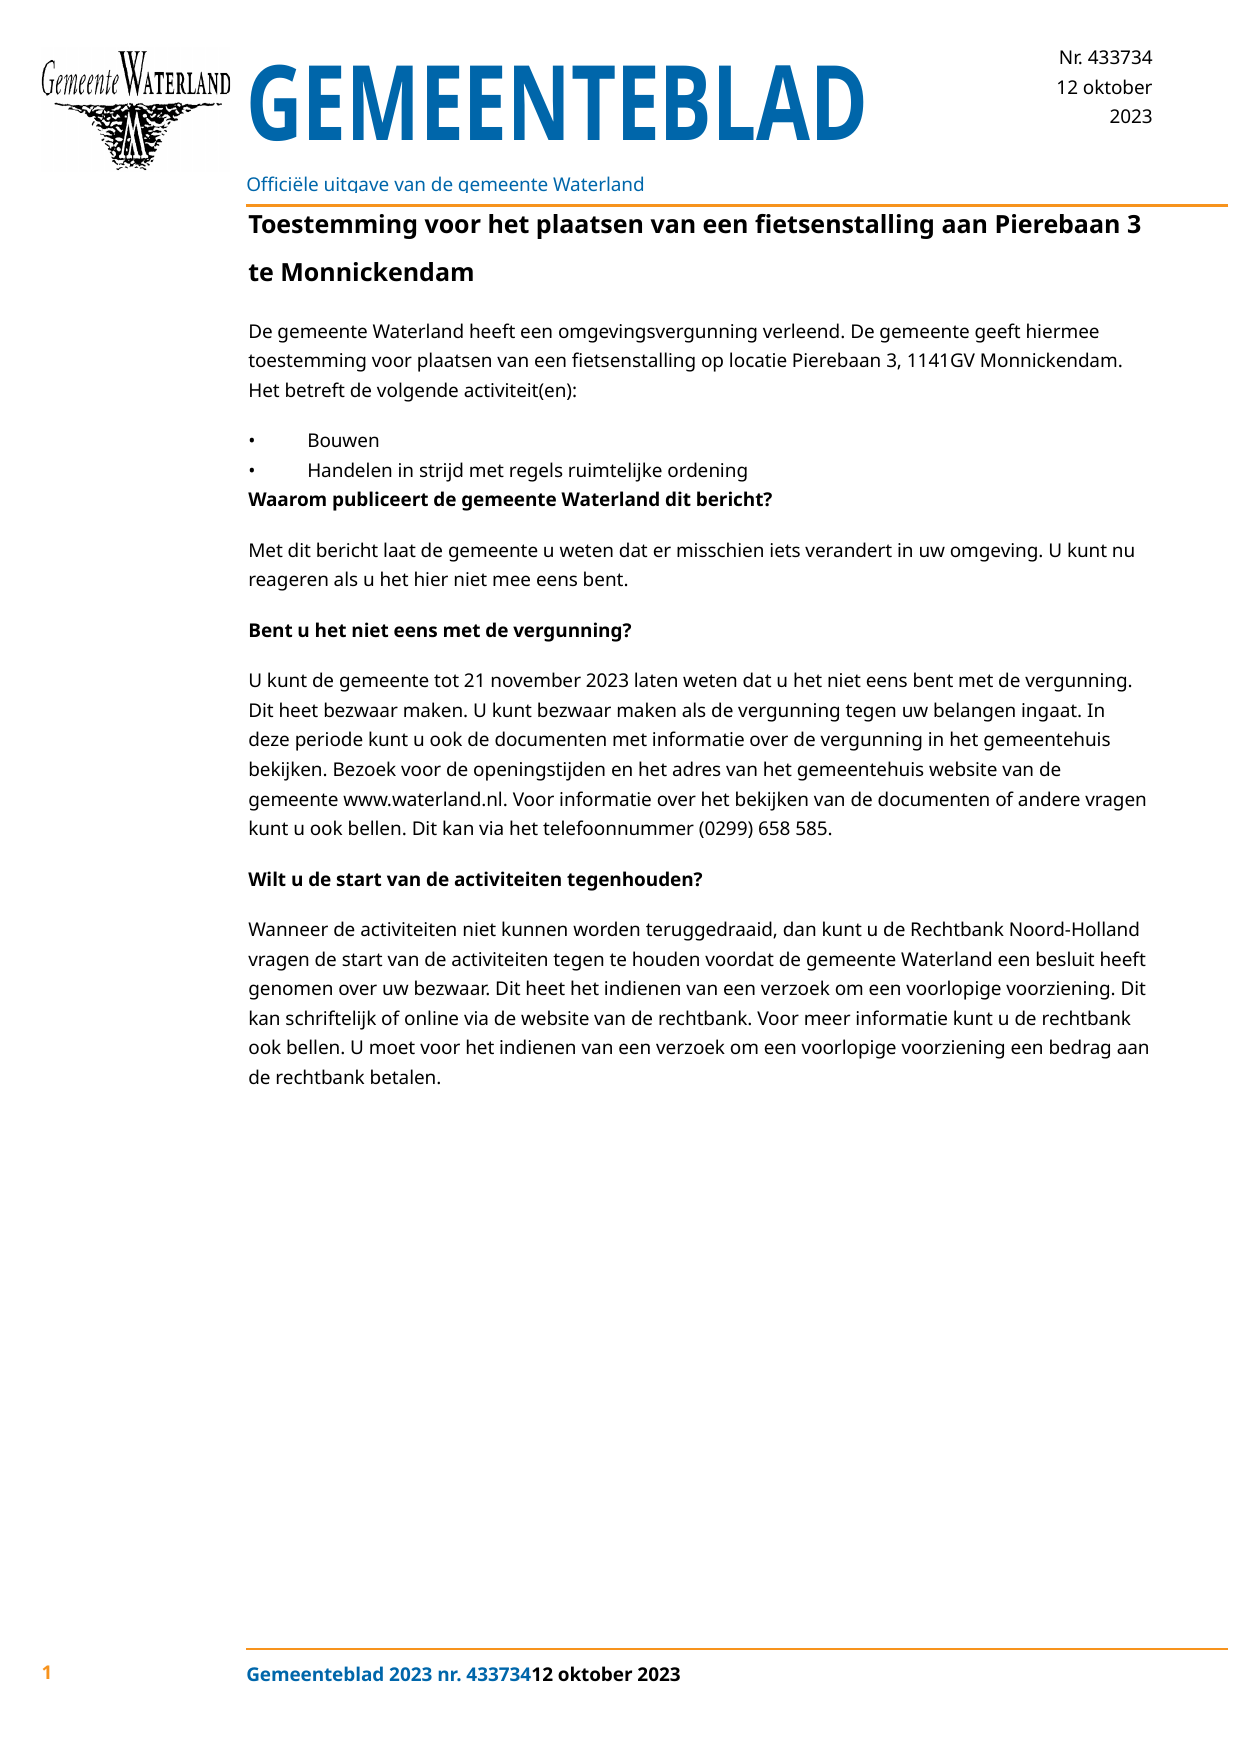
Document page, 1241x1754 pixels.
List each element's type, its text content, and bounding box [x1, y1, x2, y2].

text Waarom publiceert de gemeente Waterland dit bericht? [248, 487, 1152, 512]
text Wilt u de start van de activiteiten tegenhouden? [248, 866, 1152, 892]
text Bent u het niet eens met de vergunning? [248, 617, 1152, 643]
text U kunt de gemeente tot 21 november 2023 laten weten dat u het niet eens bent met de vergunning. Dit heet bezwaar maken. U kunt bezwaar maken als de vergunning tegen uw belangen ingaat. In deze periode kunt u ook de documenten met informatie over de vergunning in het gemeentehuis bekijken. Bezoek voor de openingstijden en het adres van het gemeentehuis website van de gemeente www.waterland.nl. Voor informatie over het bekijken van de documenten of andere vragen kunt u ook bellen. Dit kan via het telefoonnummer (0299) 658 585. [248, 667, 1152, 841]
text Toestemming voor het plaatsen van een fietsenstalling aan Pierebaan 3 te Monnickendam [248, 207, 1152, 288]
text Wanneer de activiteiten niet kunnen worden teruggedraaid, dan kunt u de Rechtbank Noord-Holland vragen de start van de activiteiten tegen te houden voordat de gemeente Waterland een besluit heeft genomen over uw bezwaar. Dit heet het indienen van een verzoek om een voorlopige voorziening. Dit kan schriftelijk of online via de website van de rechtbank. Voor meer informatie kunt u de rechtbank ook bellen. U moet voor het indienen van een verzoek om een voorlopige voorziening een bedrag aan de rechtbank betalen. [248, 916, 1152, 1090]
list Bouwen [248, 427, 1152, 453]
picture [41, 47, 231, 172]
list Handelen in strijd met regels ruimtelijke ordening [248, 457, 1152, 483]
text De gemeente Waterland heeft een omgevingsvergunning verleend. De gemeente geeft hiermee toestemming voor plaatsen van een fietsenstalling op locatie Pierebaan 3, 1141GV Monnickendam. Het betreft de volgende activiteit(en): [248, 318, 1152, 403]
text Met dit bericht laat de gemeente u weten dat er misschien iets verandert in uw omgeving. U kunt nu reageren als u het hier niet mee eens bent. [248, 537, 1152, 592]
